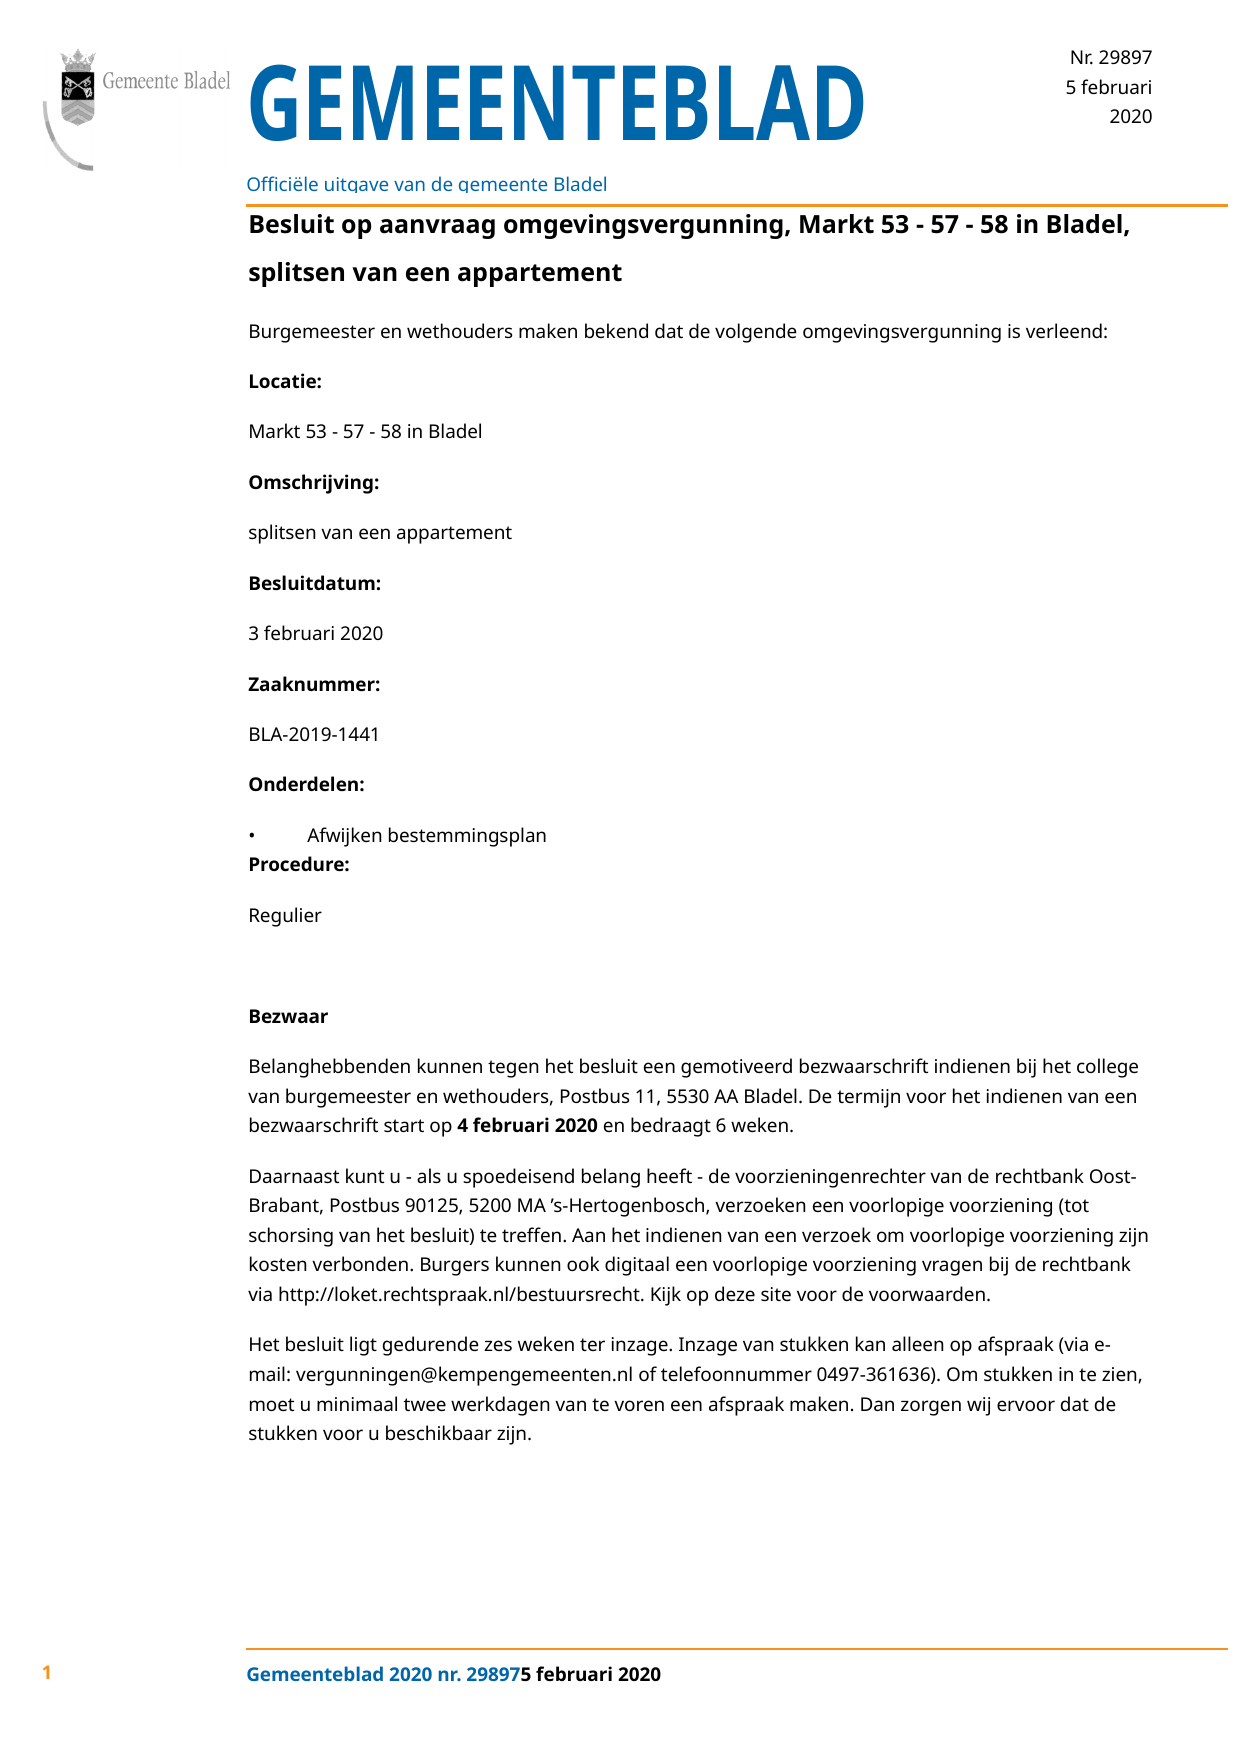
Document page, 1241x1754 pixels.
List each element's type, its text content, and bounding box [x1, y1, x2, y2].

text Bezwaar [248, 1003, 1152, 1029]
text Besluit op aanvraag omgevingsvergunning, Markt 53 - 57 - 58 in Bladel, splitsen van een appartement [248, 207, 1152, 288]
text Zaaknummer: [248, 671, 1152, 697]
text Onderdelen: [248, 772, 1152, 797]
picture [41, 47, 231, 172]
list Afwijken bestemmingsplan [248, 822, 1152, 848]
text Daarnaast kunt u - als u spoedeisend belang heeft - de voorzieningenrechter van de rechtbank Oost-Brabant, Postbus 90125, 5200 MA ’s-Hertogenbosch, verzoeken een voorlopige voorziening (tot schorsing van het besluit) te treffen. Aan het indienen van een verzoek om voorlopige voorziening zijn kosten verbonden. Burgers kunnen ook digitaal een voorlopige voorziening vragen bij de rechtbank via http://loket.rechtspraak.nl/bestuursrecht. Kijk op deze site voor de voorwaarden. [248, 1163, 1152, 1307]
text Locatie: [248, 368, 1152, 394]
text Markt 53 - 57 - 58 in Bladel [248, 419, 1152, 444]
text Het besluit ligt gedurende zes weken ter inzage. Inzage van stukken kan alleen op afspraak (via e-mail: vergunningen@kempengemeenten.nl of telefoonnummer 0497-361636). Om stukken in te zien, moet u minimaal twee werkdagen van te voren een afspraak maken. Dan zorgen wij ervoor dat de stukken voor u beschikbaar zijn. [248, 1332, 1152, 1446]
text BLA-2019-1441 [248, 721, 1152, 747]
text Besluitdatum: [248, 570, 1152, 596]
text Burgemeester en wethouders maken bekend dat de volgende omgevingsvergunning is verleend: [248, 318, 1152, 344]
text Regulier [248, 902, 1152, 928]
text Omschrijving: [248, 469, 1152, 495]
text Procedure: [248, 852, 1152, 877]
text splitsen van een appartement [248, 519, 1152, 545]
text 3 februari 2020 [248, 620, 1152, 646]
text Belanghebbenden kunnen tegen het besluit een gemotiveerd bezwaarschrift indienen bij het college van burgemeester en wethouders, Postbus 11, 5530 AA Bladel. De termijn voor het indienen van een bezwaarschrift start op 4 februari 2020 en bedraagt 6 weken. [248, 1053, 1152, 1138]
